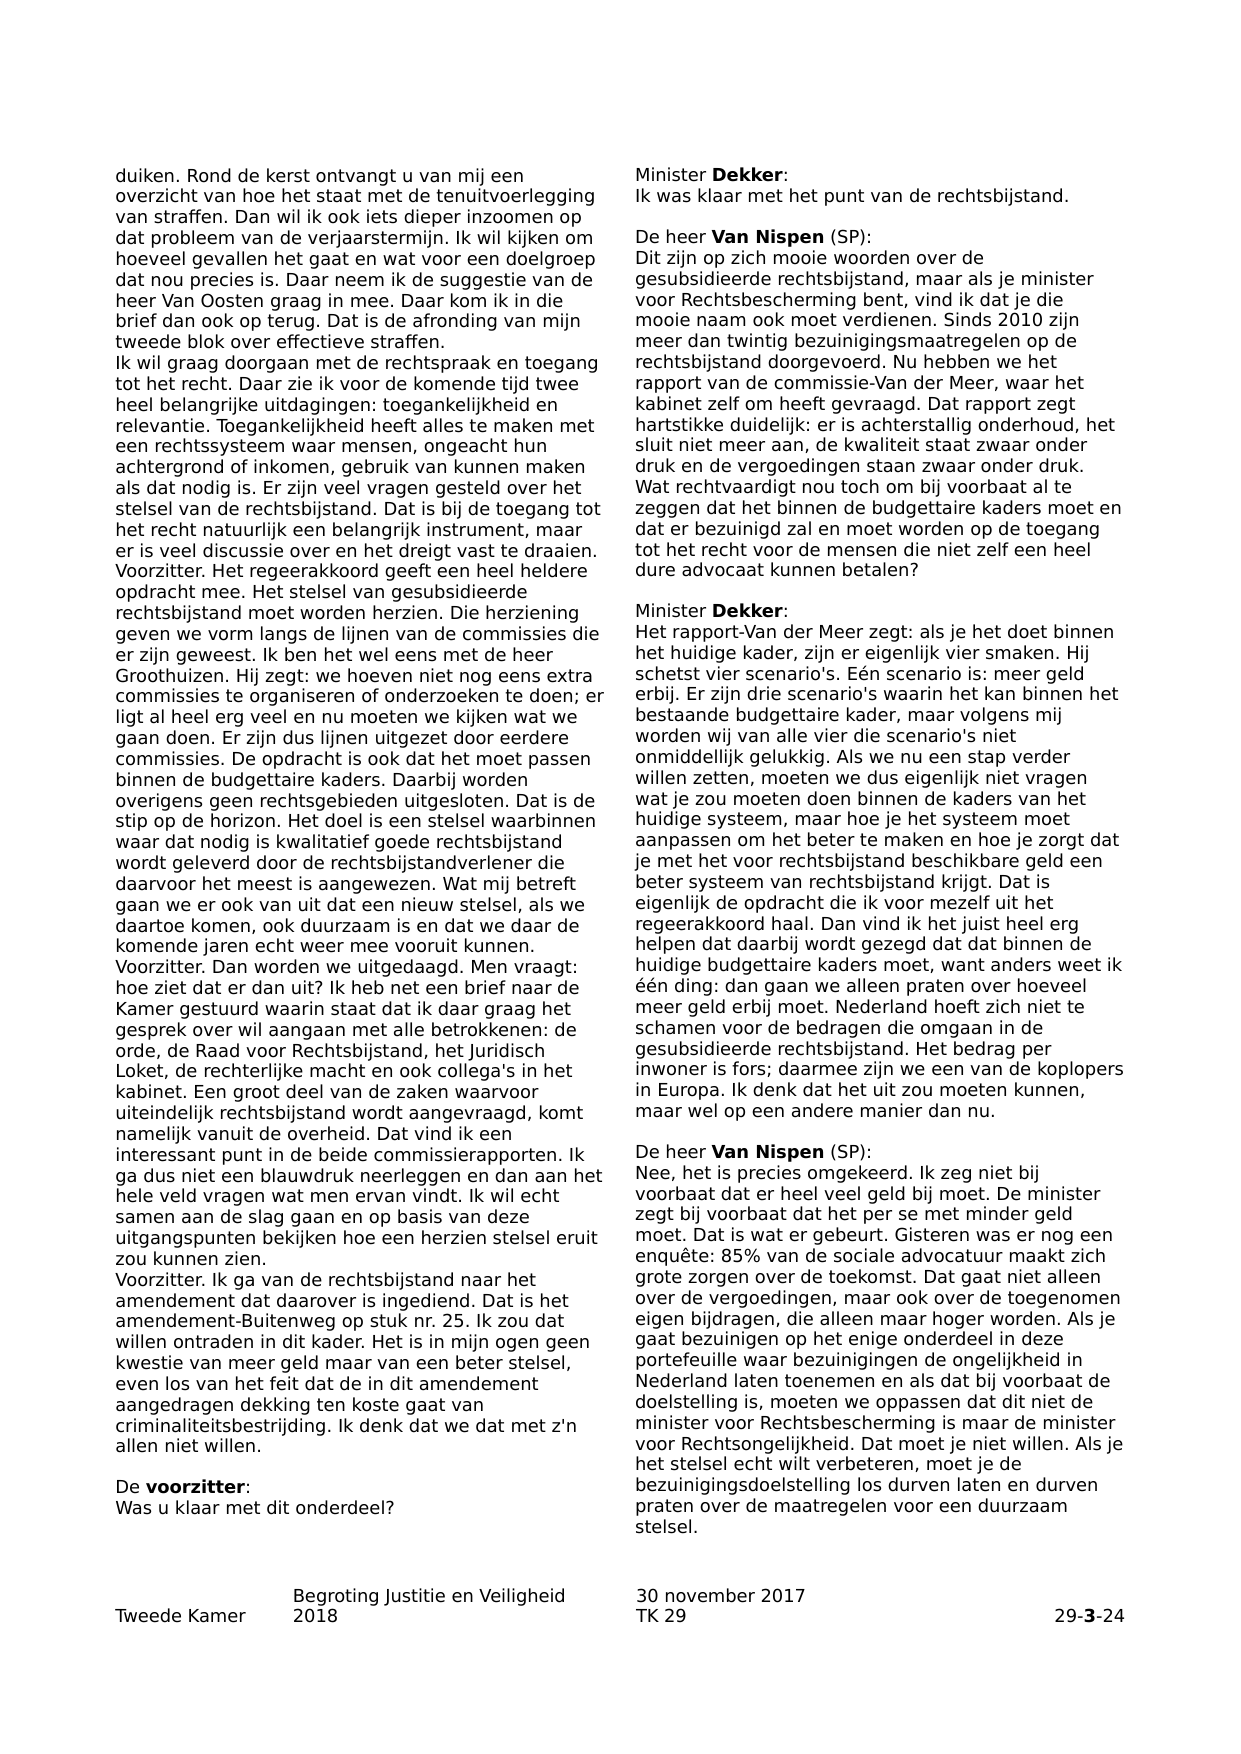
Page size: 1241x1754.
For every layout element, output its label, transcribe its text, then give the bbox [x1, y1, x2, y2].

text Nee, het is precies omgekeerd. Ik zeg niet bij voorbaat dat er heel veel geld bij moet. De minister zegt bij voorbaat dat het per se met minder geld moet. Dat is wat er gebeurt. Gisteren was er nog een enquête: 85% van de sociale advocatuur maakt zich grote zorgen over de toekomst. Dat gaat niet alleen over de vergoedingen, maar ook over de toegenomen eigen bijdragen, die alleen maar hoger worden. Als je gaat bezuinigen op het enige onderdeel in deze portefeuille waar bezuinigingen de ongelijkheid in Nederland laten toenemen en als dat bij voorbaat de doelstelling is, moeten we oppassen dat dit niet de minister voor Rechtsbescherming is maar de minister voor Rechtsongelijkheid. Dat moet je niet willen. Als je het stelsel echt wilt verbeteren, moet je de bezuinigingsdoelstelling los durven laten en durven praten over de maatregelen voor een duurzaam stelsel. [635, 1162, 1125, 1537]
text De voorzitter: [115, 1477, 605, 1498]
text Was u klaar met dit onderdeel? [115, 1498, 605, 1518]
text duiken. Rond de kerst ontvangt u van mij een overzicht van hoe het staat met de tenuitvoerlegging van straffen. Dan wil ik ook iets dieper inzoomen op dat probleem van de verjaarstermijn. Ik wil kijken om hoeveel gevallen het gaat en wat voor een doelgroep dat nou precies is. Daar neem ik de suggestie van de heer Van Oosten graag in mee. Daar kom ik in die brief dan ook op terug. Dat is de afronding van mijn tweede blok over effectieve straffen. [115, 165, 605, 353]
text De heer Van Nispen (SP): [635, 1142, 1125, 1162]
text Minister Dekker: [635, 165, 1125, 186]
text Voorzitter. Dan worden we uitgedaagd. Men vraagt: hoe ziet dat er dan uit? Ik heb net een brief naar de Kamer gestuurd waarin staat dat ik daar graag het gesprek over wil aangaan met alle betrokkenen: de orde, de Raad voor Rechtsbijstand, het Juridisch Loket, de rechterlijke macht en ook collega's in het kabinet. Een groot deel van de zaken waarvoor uiteindelijk rechtsbijstand wordt aangevraagd, komt namelijk vanuit de overheid. Dat vind ik een interessant punt in de beide commissierapporten. Ik ga dus niet een blauwdruk neerleggen en dan aan het hele veld vragen wat men ervan vindt. Ik wil echt samen aan de slag gaan en op basis van deze uitgangspunten bekijken hoe een herzien stelsel eruit zou kunnen zien. [115, 957, 605, 1269]
text Ik was klaar met het punt van de rechtsbijstand. [635, 186, 1125, 207]
text Minister Dekker: [635, 601, 1125, 622]
text Voorzitter. Ik ga van de rechtsbijstand naar het amendement dat daarover is ingediend. Dat is het amendement-Buitenweg op stuk nr. 25. Ik zou dat willen ontraden in dit kader. Het is in mijn ogen geen kwestie van meer geld maar van een beter stelsel, even los van het feit dat de in dit amendement aangedragen dekking ten koste gaat van criminaliteitsbestrijding. Ik denk dat we dat met z'n allen niet willen. [115, 1269, 605, 1457]
text Voorzitter. Het regeerakkoord geeft een heel heldere opdracht mee. Het stelsel van gesubsidieerde rechtsbijstand moet worden herzien. Die herziening geven we vorm langs de lijnen van de commissies die er zijn geweest. Ik ben het wel eens met de heer Groothuizen. Hij zegt: we hoeven niet nog eens extra commissies te organiseren of onderzoeken te doen; er ligt al heel erg veel en nu moeten we kijken wat we gaan doen. Er zijn dus lijnen uitgezet door eerdere commissies. De opdracht is ook dat het moet passen binnen de budgettaire kaders. Daarbij worden overigens geen rechtsgebieden uitgesloten. Dat is de stip op de horizon. Het doel is een stelsel waarbinnen waar dat nodig is kwalitatief goede rechtsbijstand wordt geleverd door de rechtsbijstandverlener die daarvoor het meest is aangewezen. Wat mij betreft gaan we er ook van uit dat een nieuw stelsel, als we daartoe komen, ook duurzaam is en dat we daar de komende jaren echt weer mee vooruit kunnen. [115, 561, 605, 957]
text De heer Van Nispen (SP): [635, 227, 1125, 248]
text Het rapport-Van der Meer zegt: als je het doet binnen het huidige kader, zijn er eigenlijk vier smaken. Hij schetst vier scenario's. Eén scenario is: meer geld erbij. Er zijn drie scenario's waarin het kan binnen het bestaande budgettaire kader, maar volgens mij worden wij van alle vier die scenario's niet onmiddellijk gelukkig. Als we nu een stap verder willen zetten, moeten we dus eigenlijk niet vragen wat je zou moeten doen binnen de kaders van het huidige systeem, maar hoe je het systeem moet aanpassen om het beter te maken en hoe je zorgt dat je met het voor rechtsbijstand beschikbare geld een beter systeem van rechtsbijstand krijgt. Dat is eigenlijk de opdracht die ik voor mezelf uit het regeerakkoord haal. Dan vind ik het juist heel erg helpen dat daarbij wordt gezegd dat dat binnen de huidige budgettaire kaders moet, want anders weet ik één ding: dan gaan we alleen praten over hoeveel meer geld erbij moet. Nederland hoeft zich niet te schamen voor de bedragen die omgaan in de gesubsidieerde rechtsbijstand. Het bedrag per inwoner is fors; daarmee zijn we een van de koplopers in Europa. Ik denk dat het uit zou moeten kunnen, maar wel op een andere manier dan nu. [635, 622, 1125, 1122]
text Ik wil graag doorgaan met de rechtspraak en toegang tot het recht. Daar zie ik voor de komende tijd twee heel belangrijke uitdagingen: toegankelijkheid en relevantie. Toegankelijkheid heeft alles te maken met een rechtssysteem waar mensen, ongeacht hun achtergrond of inkomen, gebruik van kunnen maken als dat nodig is. Er zijn veel vragen gesteld over het stelsel van de rechtsbijstand. Dat is bij de toegang tot het recht natuurlijk een belangrijk instrument, maar er is veel discussie over en het dreigt vast te draaien. [115, 353, 605, 561]
text Dit zijn op zich mooie woorden over de gesubsidieerde rechtsbijstand, maar als je minister voor Rechtsbescherming bent, vind ik dat je die mooie naam ook moet verdienen. Sinds 2010 zijn meer dan twintig bezuinigingsmaatregelen op de rechtsbijstand doorgevoerd. Nu hebben we het rapport van de commissie-Van der Meer, waar het kabinet zelf om heeft gevraagd. Dat rapport zegt hartstikke duidelijk: er is achterstallig onderhoud, het sluit niet meer aan, de kwaliteit staat zwaar onder druk en de vergoedingen staan zwaar onder druk. Wat rechtvaardigt nou toch om bij voorbaat al te zeggen dat het binnen de budgettaire kaders moet en dat er bezuinigd zal en moet worden op de toegang tot het recht voor de mensen die niet zelf een heel dure advocaat kunnen betalen? [635, 248, 1125, 581]
